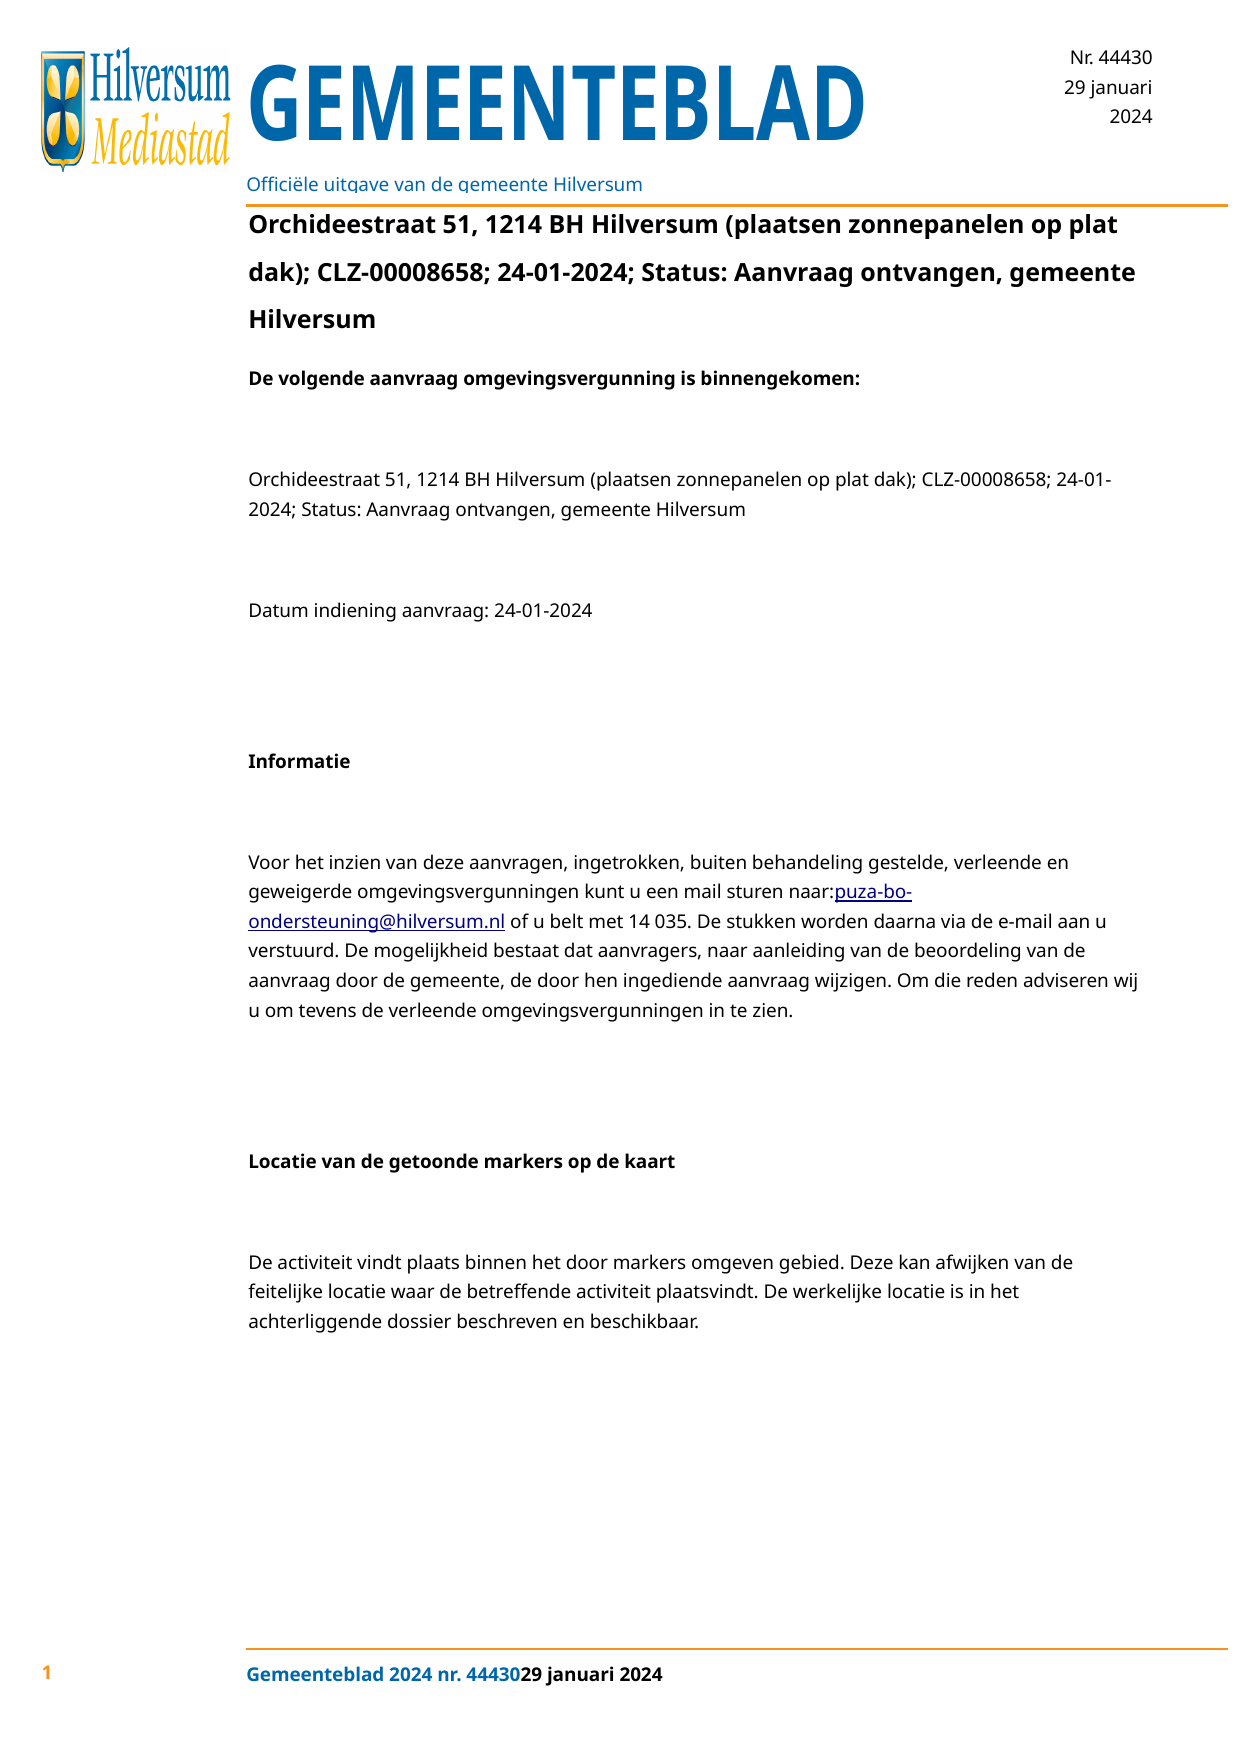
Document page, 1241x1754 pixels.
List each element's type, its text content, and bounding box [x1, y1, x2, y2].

picture [41, 47, 231, 172]
text De activiteit vindt plaats binnen het door markers omgeven gebied. Deze kan afwijken van de feitelijke locatie waar de betreffende activiteit plaatsvindt. De werkelijke locatie is in het achterliggende dossier beschreven en beschikbaar. [248, 1249, 1152, 1334]
text Informatie [248, 748, 1152, 774]
text Orchideestraat 51, 1214 BH Hilversum (plaatsen zonnepanelen op plat dak); CLZ-00008658; 24-01-2024; Status: Aanvraag ontvangen, gemeente Hilversum [248, 466, 1152, 522]
text De volgende aanvraag omgevingsvergunning is binnengekomen: [248, 366, 1152, 391]
text Voor het inzien van deze aanvragen, ingetrokken, buiten behandeling gestelde, verleende en geweigerde omgevingsvergunningen kunt u een mail sturen naar:puza-bo-ondersteuning@hilversum.nl of u belt met 14 035. De stukken worden daarna via de e-mail aan u verstuurd. De mogelijkheid bestaat dat aanvragers, naar aanleiding van de beoordeling van de aanvraag door de gemeente, de door hen ingediende aanvraag wijzigen. Om die reden adviseren wij u om tevens de verleende omgevingsvergunningen in te zien. [248, 849, 1152, 1022]
text Locatie van de getoonde markers op de kaart [248, 1148, 1152, 1174]
text Orchideestraat 51, 1214 BH Hilversum (plaatsen zonnepanelen op plat dak); CLZ-00008658; 24-01-2024; Status: Aanvraag ontvangen, gemeente Hilversum [248, 207, 1152, 336]
text Datum indiening aanvraag: 24-01-2024 [248, 597, 1152, 622]
